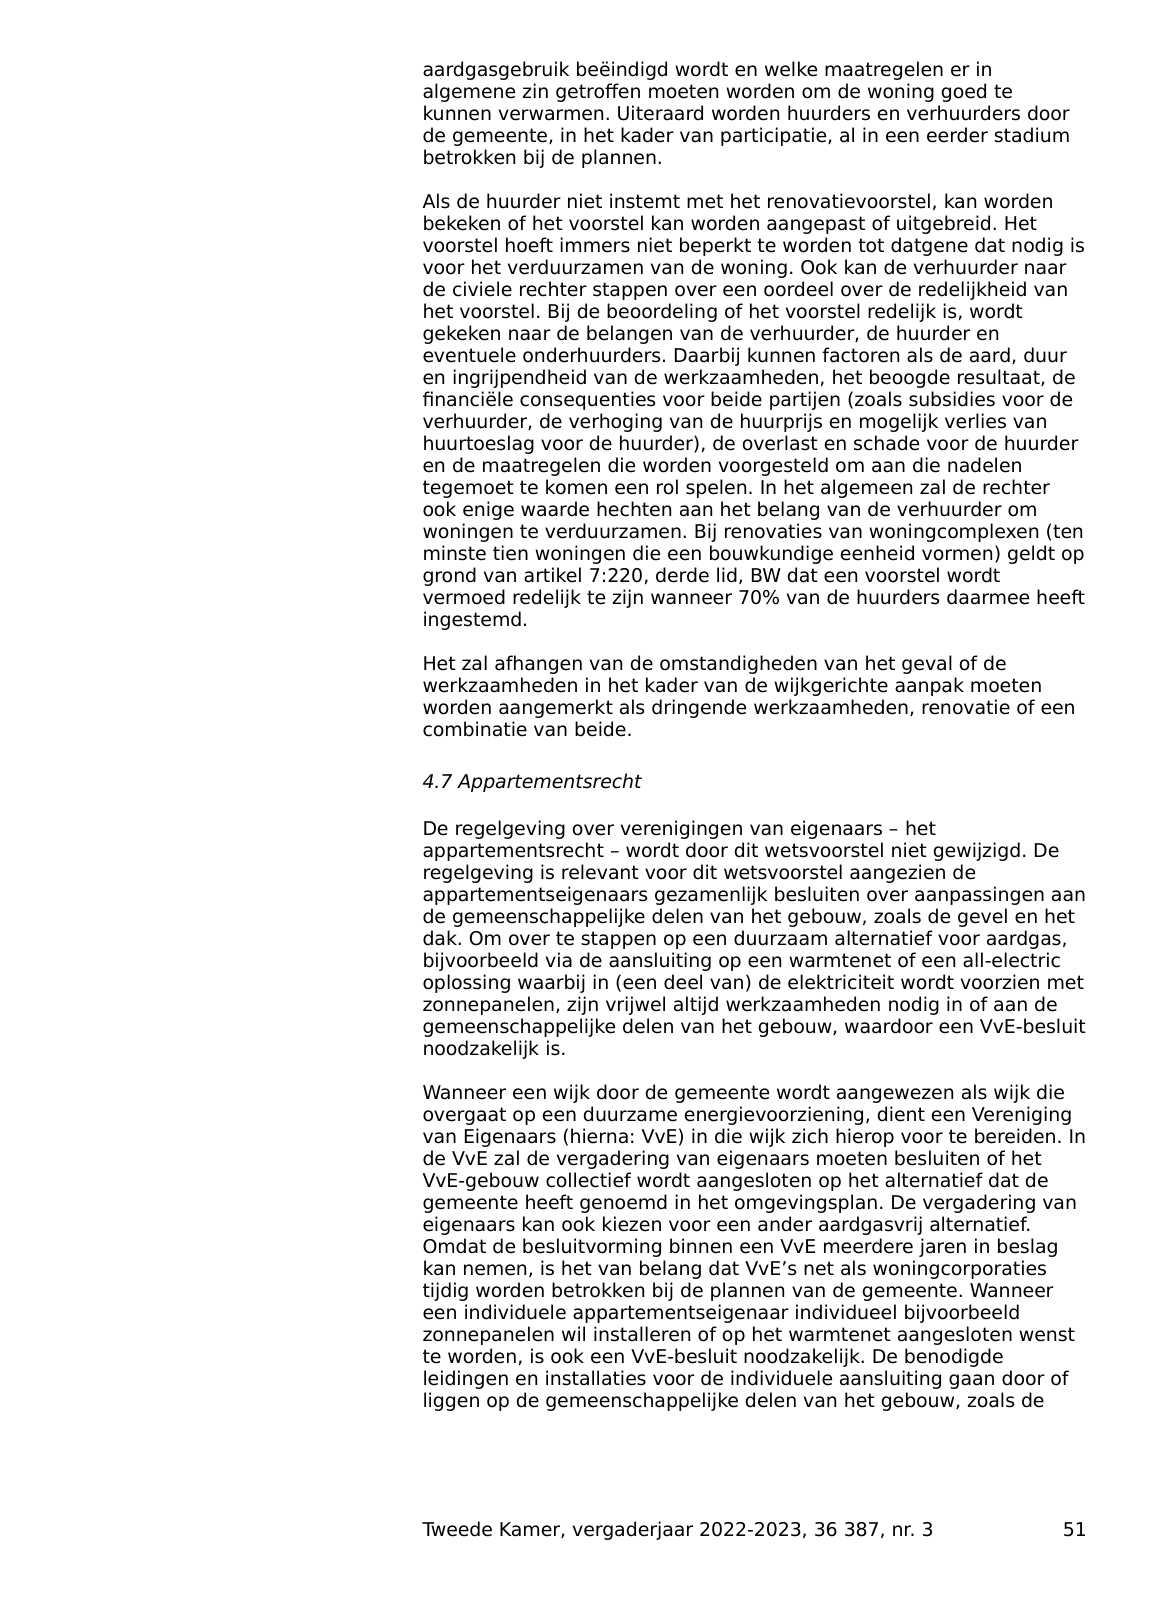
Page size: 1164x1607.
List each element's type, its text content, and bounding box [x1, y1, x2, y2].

text Het zal afhangen van de omstandigheden van het geval of de werkzaamheden in het kader van de wijkgerichte aanpak moeten worden aangemerkt als dringende werkzaamheden, renovatie of een combinatie van beide. [422, 653, 1087, 741]
text aardgasgebruik beëindigd wordt en welke maatregelen er in algemene zin getroffen moeten worden om de woning goed te kunnen verwarmen. Uiteraard worden huurders en verhuurders door de gemeente, in het kader van participatie, al in een eerder stadium betrokken bij de plannen. [422, 59, 1087, 169]
text Als de huurder niet instemt met het renovatievoorstel, kan worden bekeken of het voorstel kan worden aangepast of uitgebreid. Het voorstel hoeft immers niet beperkt te worden tot datgene dat nodig is voor het verduurzamen van de woning. Ook kan de verhuurder naar de civiele rechter stappen over een oordeel over de redelijkheid van het voorstel. Bij de beoordeling of het voorstel redelijk is, wordt gekeken naar de belangen van de verhuurder, de huurder en eventuele onderhuurders. Daarbij kunnen factoren als de aard, duur en ingrijpendheid van de werkzaamheden, het beoogde resultaat, de financiële consequenties voor beide partijen (zoals subsidies voor de verhuurder, de verhoging van de huurprijs en mogelijk verlies van huurtoeslag voor de huurder), de overlast en schade voor de huurder en de maatregelen die worden voorgesteld om aan die nadelen tegemoet te komen een rol spelen. In het algemeen zal de rechter ook enige waarde hechten aan het belang van de verhuurder om woningen te verduurzamen. Bij renovaties van woningcomplexen (ten minste tien woningen die een bouwkundige eenheid vormen) geldt op grond van artikel 7:220, derde lid, BW dat een voorstel wordt vermoed redelijk te zijn wanneer 70% van de huurders daarmee heeft ingestemd. [422, 191, 1087, 631]
subtitle 4.7 Appartementsrecht [422, 771, 1087, 793]
text Wanneer een wijk door de gemeente wordt aangewezen als wijk die overgaat op een duurzame energievoorziening, dient een Vereniging van Eigenaars (hierna: VvE) in die wijk zich hierop voor te bereiden. In de VvE zal de vergadering van eigenaars moeten besluiten of het VvE-gebouw collectief wordt aangesloten op het alternatief dat de gemeente heeft genoemd in het omgevingsplan. De vergadering van eigenaars kan ook kiezen voor een ander aardgasvrij alternatief. Omdat de besluitvorming binnen een VvE meerdere jaren in beslag kan nemen, is het van belang dat VvE’s net als woningcorporaties tijdig worden betrokken bij de plannen van de gemeente. Wanneer een individuele appartementseigenaar individueel bijvoorbeeld zonnepanelen wil installeren of op het warmtenet aangesloten wenst te worden, is ook een VvE-besluit noodzakelijk. De benodigde leidingen en installaties voor de individuele aansluiting gaan door of liggen op de gemeenschappelijke delen van het gebouw, zoals de [422, 1082, 1087, 1411]
text De regelgeving over verenigingen van eigenaars – het appartementsrecht – wordt door dit wetsvoorstel niet gewijzigd. De regelgeving is relevant voor dit wetsvoorstel aangezien de appartementseigenaars gezamenlijk besluiten over aanpassingen aan de gemeenschappelijke delen van het gebouw, zoals de gevel en het dak. Om over te stappen op een duurzaam alternatief voor aardgas, bijvoorbeeld via de aansluiting op een warmtenet of een all-electric oplossing waarbij in (een deel van) de elektriciteit wordt voorzien met zonnepanelen, zijn vrijwel altijd werkzaamheden nodig in of aan de gemeenschappelijke delen van het gebouw, waardoor een VvE-besluit noodzakelijk is. [422, 818, 1087, 1059]
